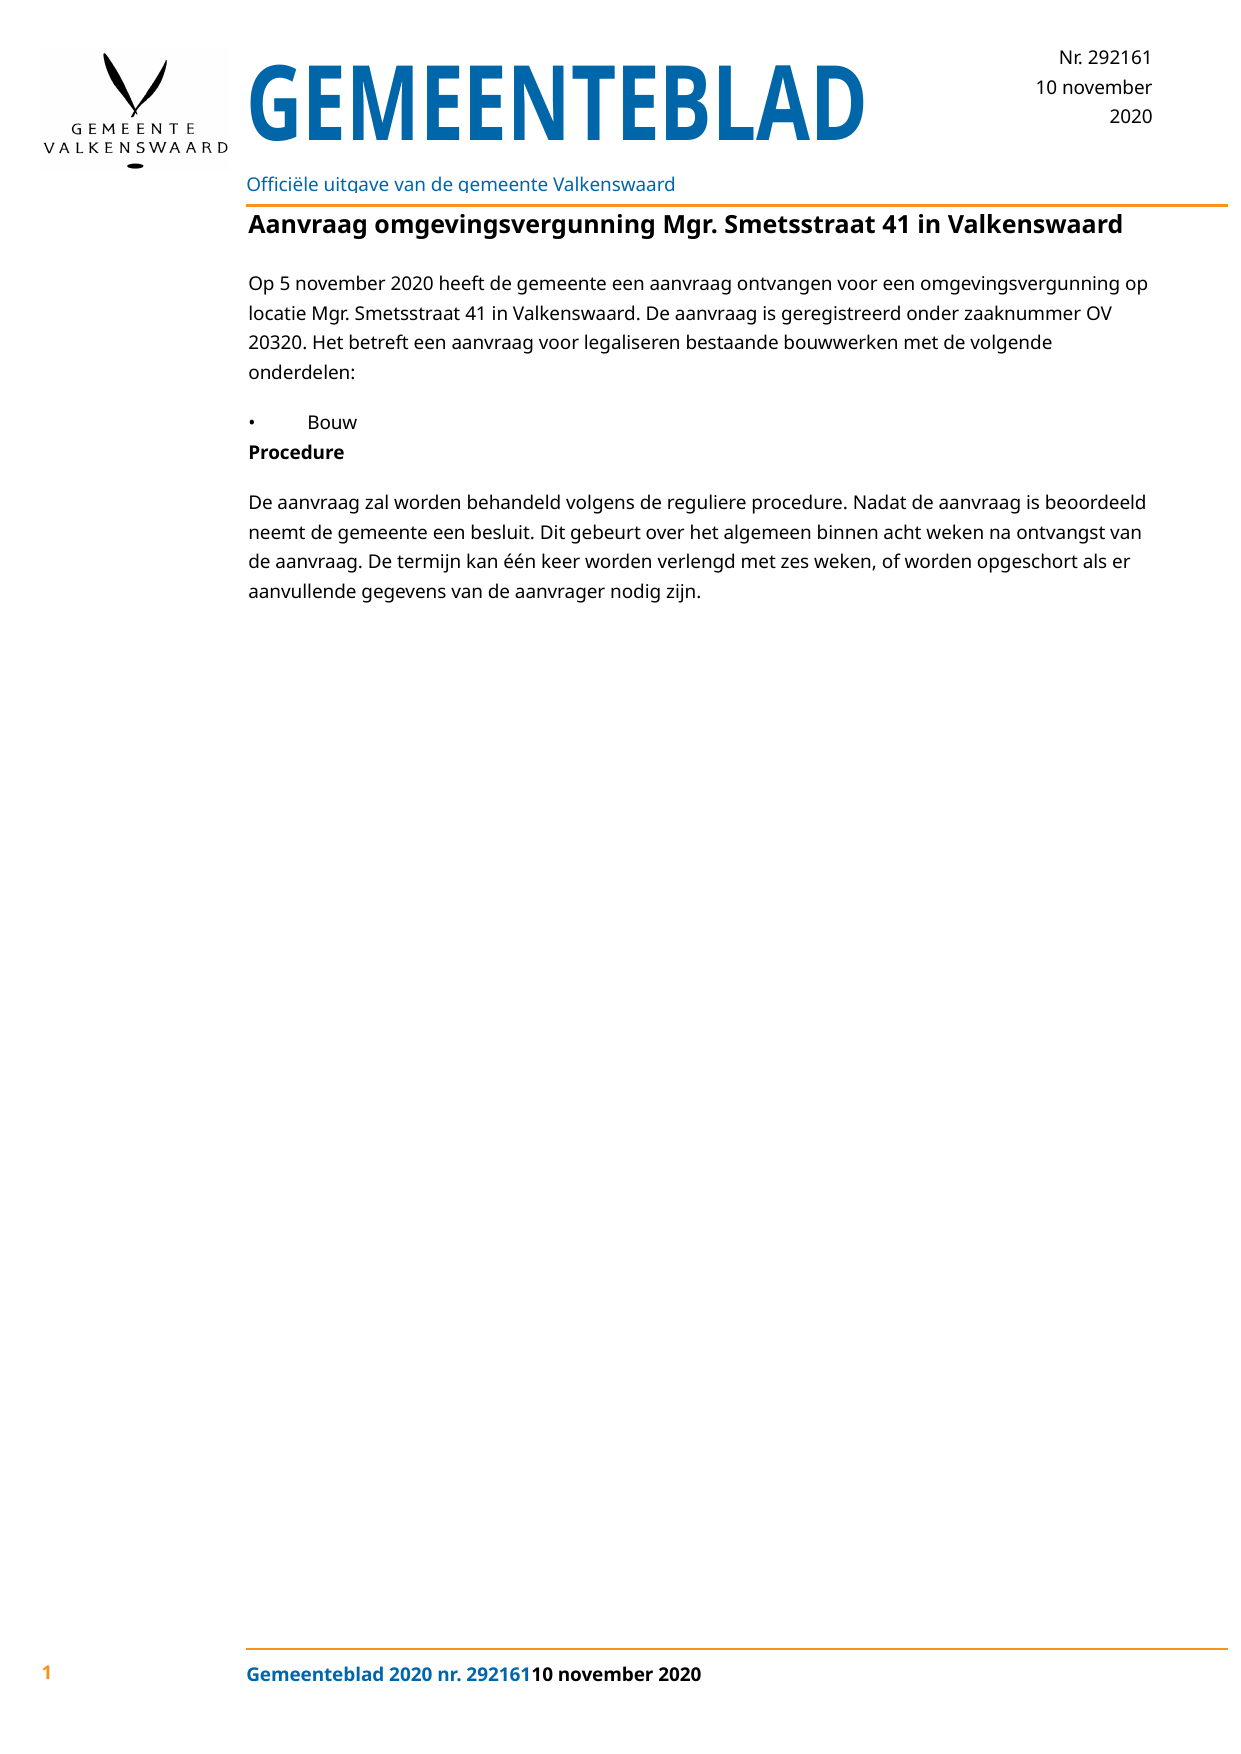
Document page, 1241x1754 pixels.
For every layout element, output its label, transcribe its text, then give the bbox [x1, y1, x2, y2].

text Procedure [248, 439, 1152, 465]
picture [41, 47, 231, 172]
text Op 5 november 2020 heeft de gemeente een aanvraag ontvangen voor een omgevingsvergunning op locatie Mgr. Smetsstraat 41 in Valkenswaard. De aanvraag is geregistreerd onder zaaknummer OV 20320. Het betreft een aanvraag voor legaliseren bestaande bouwwerken met de volgende onderdelen: [248, 270, 1152, 385]
list Bouw [248, 409, 1152, 435]
text De aanvraag zal worden behandeld volgens de reguliere procedure. Nadat de aanvraag is beoordeeld neemt de gemeente een besluit. Dit gebeurt over het algemeen binnen acht weken na ontvangst van de aanvraag. De termijn kan één keer worden verlengd met zes weken, of worden opgeschort als er aanvullende gegevens van de aanvrager nodig zijn. [248, 489, 1152, 604]
text Aanvraag omgevingsvergunning Mgr. Smetsstraat 41 in Valkenswaard [248, 207, 1152, 241]
